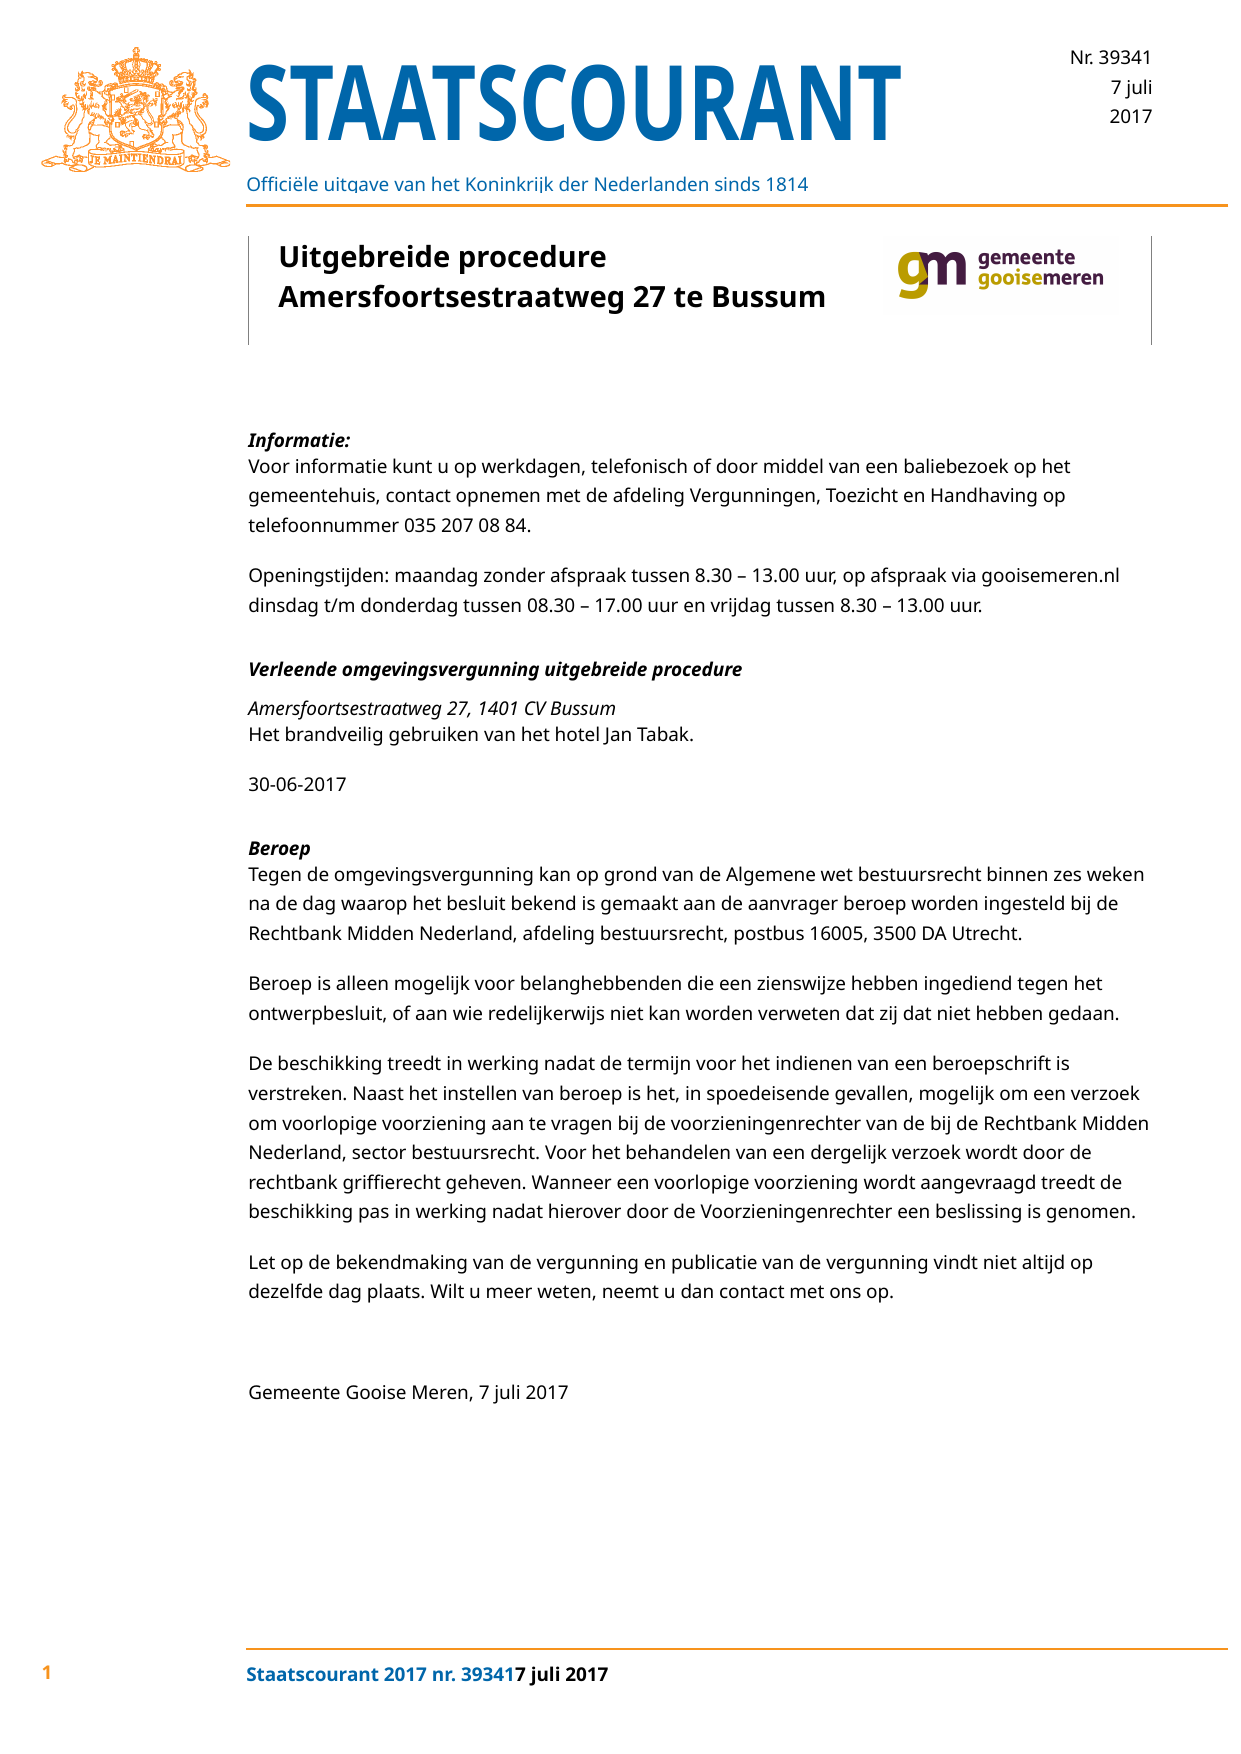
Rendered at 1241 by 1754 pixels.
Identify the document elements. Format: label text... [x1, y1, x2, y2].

text Beroep [248, 835, 1152, 861]
text Tegen de omgevingsvergunning kan op grond van de Algemene wet bestuursrecht binnen zes weken na de dag waarop het besluit bekend is gemaakt aan de aanvrager beroep worden ingesteld bij de Rechtbank Midden Nederland, afdeling bestuursrecht, postbus 16005, 3500 DA Utrecht. [248, 861, 1152, 946]
table_header [850, 236, 1151, 345]
text Voor informatie kunt u op werkdagen, telefonisch of door middel van een baliebezoek op het gemeentehuis, contact opnemen met de afdeling Vergunningen, Toezicht en Handhaving op telefoonnummer 035 207 08 84. [248, 453, 1152, 538]
text Amersfoortsestraatweg 27, 1401 CV Bussum [248, 695, 1152, 721]
text Het brandveilig gebruiken van het hotel Jan Tabak. [248, 721, 1152, 747]
picture [882, 236, 1119, 315]
text Let op de bekendmaking van de vergunning en publicatie van de vergunning vindt niet altijd op dezelfde dag plaats. Wilt u meer weten, neemt u dan contact met ons op. [248, 1249, 1152, 1304]
picture [41, 47, 231, 172]
table_header Uitgebreide procedure Amersfoortsestraatweg 27 te Bussum [249, 236, 850, 345]
text Beroep is alleen mogelijk voor belanghebbenden die een zienswijze hebben ingediend tegen het ontwerpbesluit, of aan wie redelijkerwijs niet kan worden verweten dat zij dat niet hebben gedaan. [248, 971, 1152, 1026]
text 30-06-2017 [248, 771, 1152, 797]
text Gemeente Gooise Meren, 7 juli 2017 [248, 1379, 1152, 1405]
text Informatie: [248, 427, 1152, 453]
text De beschikking treedt in werking nadat de termijn voor het indienen van een beroepschrift is verstreken. Naast het instellen van beroep is het, in spoedeisende gevallen, mogelijk om een verzoek om voorlopige voorziening aan te vragen bij de voorzieningenrechter van de bij de Rechtbank Midden Nederland, sector bestuursrecht. Voor het behandelen van een dergelijk verzoek wordt door de rechtbank griffierecht geheven. Wanneer een voorlopige voorziening wordt aangevraagd treedt de beschikking pas in werking nadat hierover door de Voorzieningenrechter een beslissing is genomen. [248, 1051, 1152, 1224]
text Openingstijden: maandag zonder afspraak tussen 8.30 – 13.00 uur, op afspraak via gooisemeren.nl dinsdag t/m donderdag tussen 08.30 – 17.00 uur en vrijdag tussen 8.30 – 13.00 uur. [248, 562, 1152, 618]
text Verleende omgevingsvergunning uitgebreide procedure [248, 656, 1152, 682]
